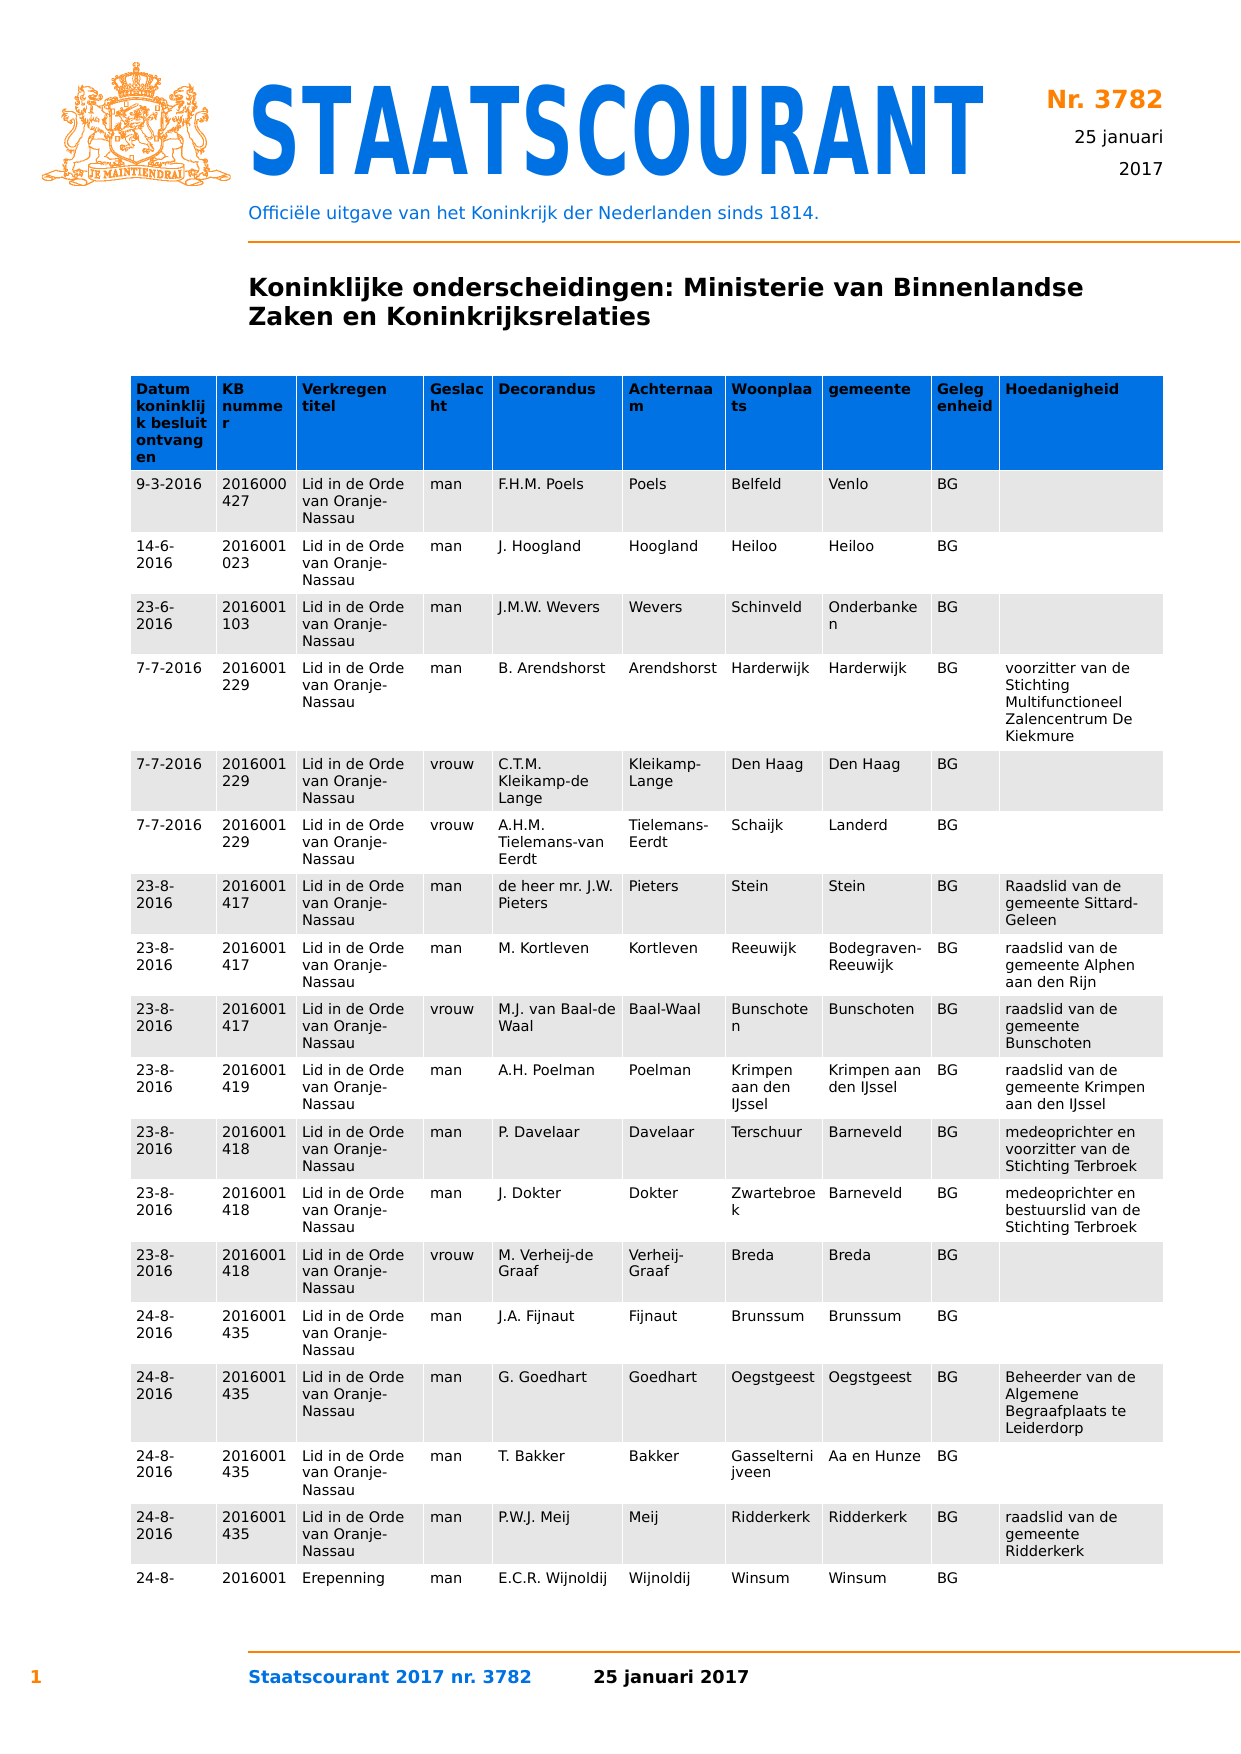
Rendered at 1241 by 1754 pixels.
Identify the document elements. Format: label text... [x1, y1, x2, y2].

table_cell 23-8-2016 [131, 1242, 216, 1302]
table_cell Lid in de Orde van Oranje-Nassau [297, 1058, 423, 1118]
table_cell P.W.J. Meij [493, 1504, 622, 1564]
table_cell Baal-Waal [623, 996, 725, 1057]
table_cell Lid in de Orde van Oranje-Nassau [297, 874, 423, 934]
table_cell M. Kortleven [493, 935, 622, 995]
table_header Decorandus [493, 376, 622, 470]
table_cell Raadslid van de gemeente Sittard-Geleen [1000, 874, 1163, 934]
table_cell Harderwijk [823, 656, 931, 750]
table_cell man [424, 1443, 492, 1503]
table_cell 24-8-2016 [131, 1443, 216, 1503]
table_cell J. Hoogland [493, 533, 622, 593]
table_cell Brunssum [726, 1303, 822, 1363]
table_cell 2016001417 [217, 996, 296, 1057]
table_cell Landerd [823, 812, 931, 872]
table_cell man [424, 1565, 492, 1592]
table_cell Harderwijk [726, 656, 822, 750]
table_cell 23-8-2016 [131, 1180, 216, 1241]
table_cell Beheerder van de Algemene Begraafplaats te Leiderdorp [1000, 1364, 1163, 1442]
table_cell 2016001417 [217, 935, 296, 995]
table_cell BG [932, 1119, 999, 1179]
table_cell A.H.M. Tielemans-van Eerdt [493, 812, 622, 872]
table_cell raadslid van de gemeente Alphen aan den Rijn [1000, 935, 1163, 995]
table_cell Kortleven [623, 935, 725, 995]
table_cell Heiloo [726, 533, 822, 593]
table_cell 2016001 [217, 1565, 296, 1592]
table_cell man [424, 1058, 492, 1118]
table_cell BG [932, 1180, 999, 1241]
table_cell F.H.M. Poels [493, 471, 622, 532]
picture [41, 62, 231, 186]
table_cell Heiloo [823, 533, 931, 593]
table_header Hoedanigheid [1000, 376, 1163, 470]
table_cell Wijnoldij [623, 1565, 725, 1592]
table_cell Brunssum [823, 1303, 931, 1363]
table_cell 2016001435 [217, 1364, 296, 1442]
table_cell [1000, 1242, 1163, 1302]
table_cell 2016001418 [217, 1242, 296, 1302]
table_cell man [424, 1119, 492, 1179]
table_cell Lid in de Orde van Oranje-Nassau [297, 1303, 423, 1363]
table_cell Ridderkerk [823, 1504, 931, 1564]
table_cell 2016001435 [217, 1303, 296, 1363]
table_cell BG [932, 656, 999, 750]
table_cell Tielemans-Eerdt [623, 812, 725, 872]
table_cell Verheij-Graaf [623, 1242, 725, 1302]
table_cell man [424, 533, 492, 593]
table_cell 2016001435 [217, 1504, 296, 1564]
table_cell Pieters [623, 874, 725, 934]
table_cell Venlo [823, 471, 931, 532]
table_cell 23-8-2016 [131, 1058, 216, 1118]
table_cell 24-8-2016 [131, 1364, 216, 1442]
table_cell Den Haag [823, 751, 931, 811]
table_cell 7-7-2016 [131, 812, 216, 872]
table_cell Oegstgeest [823, 1364, 931, 1442]
table_cell man [424, 594, 492, 654]
table_header Geslacht [424, 376, 492, 470]
table_cell 23-8-2016 [131, 996, 216, 1057]
table_cell [1000, 594, 1163, 654]
table_header Datum koninklijk besluit ontvangen [131, 376, 216, 470]
table_cell medeoprichter en bestuurslid van de Stichting Terbroek [1000, 1180, 1163, 1241]
table_cell Oegstgeest [726, 1364, 822, 1442]
table_cell Stein [823, 874, 931, 934]
table_cell medeoprichter en voorzitter van de Stichting Terbroek [1000, 1119, 1163, 1179]
table_header Gelegenheid [932, 376, 999, 470]
table_cell Officiële uitgave van het Koninkrijk der Nederlanden sinds 1814. [248, 203, 1240, 241]
subtitle Koninklijke onderscheidingen: Ministerie van Binnenlandse Zaken en Koninkrijksrelaties [248, 273, 1163, 331]
table_cell Barneveld [823, 1180, 931, 1241]
table_cell 2016001103 [217, 594, 296, 654]
table_cell T. Bakker [493, 1443, 622, 1503]
table_cell BG [932, 935, 999, 995]
table_cell Onderbanken [823, 594, 931, 654]
table_cell Lid in de Orde van Oranje-Nassau [297, 935, 423, 995]
table_cell Erepenning [297, 1565, 423, 1592]
table_cell Lid in de Orde van Oranje-Nassau [297, 1242, 423, 1302]
table_cell BG [932, 533, 999, 593]
table_cell BG [932, 1364, 999, 1442]
table_cell Krimpen aan den IJssel [823, 1058, 931, 1118]
table_cell J.M.W. Wevers [493, 594, 622, 654]
table_cell Barneveld [823, 1119, 931, 1179]
table_cell 2016001229 [217, 656, 296, 750]
table_cell 2016001023 [217, 533, 296, 593]
table_cell 2016001417 [217, 874, 296, 934]
table_cell M.J. van Baal-de Waal [493, 996, 622, 1057]
table_cell man [424, 935, 492, 995]
table_cell BG [932, 1242, 999, 1302]
table_cell [1000, 533, 1163, 593]
table_header Nr. 3782 [998, 62, 1240, 121]
table_cell Lid in de Orde van Oranje-Nassau [297, 812, 423, 872]
table_cell [1000, 751, 1163, 811]
table_cell raadslid van de gemeente Krimpen aan den IJssel [1000, 1058, 1163, 1118]
table_header Achternaam [623, 376, 725, 470]
table_cell M. Verheij-de Graaf [493, 1242, 622, 1302]
table_cell man [424, 1504, 492, 1564]
table_cell 2016001229 [217, 751, 296, 811]
table_cell Lid in de Orde van Oranje-Nassau [297, 594, 423, 654]
table_cell raadslid van de gemeente Ridderkerk [1000, 1504, 1163, 1564]
table_cell 2016000427 [217, 471, 296, 532]
table_cell G. Goedhart [493, 1364, 622, 1442]
table_cell Gasselternijveen [726, 1443, 822, 1503]
table_cell BG [932, 812, 999, 872]
table_cell 9-3-2016 [131, 471, 216, 532]
table_cell vrouw [424, 812, 492, 872]
table_cell Wevers [623, 594, 725, 654]
table_cell Lid in de Orde van Oranje-Nassau [297, 1119, 423, 1179]
table_cell [1000, 1303, 1163, 1363]
table_cell 23-8-2016 [131, 874, 216, 934]
table_cell man [424, 1303, 492, 1363]
table_cell Lid in de Orde van Oranje-Nassau [297, 1443, 423, 1503]
table_cell Aa en Hunze [823, 1443, 931, 1503]
table_cell 2017 [998, 153, 1240, 203]
table_cell BG [932, 874, 999, 934]
table_cell Winsum [726, 1565, 822, 1592]
table_cell Ridderkerk [726, 1504, 822, 1564]
table_header Verkregen titel [297, 376, 423, 470]
table_cell Davelaar [623, 1119, 725, 1179]
table_cell 2016001435 [217, 1443, 296, 1503]
table_cell Bunschoten [823, 996, 931, 1057]
table_cell voorzitter van de Stichting Multifunctioneel Zalencentrum De Kiekmure [1000, 656, 1163, 750]
table_cell BG [932, 996, 999, 1057]
table_cell A.H. Poelman [493, 1058, 622, 1118]
table_cell Krimpen aan den IJssel [726, 1058, 822, 1118]
table_cell de heer mr. J.W. Pieters [493, 874, 622, 934]
table_cell man [424, 1364, 492, 1442]
table_cell Terschuur [726, 1119, 822, 1179]
table_cell 23-8-2016 [131, 935, 216, 995]
table_cell 24-8-2016 [131, 1303, 216, 1363]
table_cell BG [932, 1443, 999, 1503]
table_cell Meij [623, 1504, 725, 1564]
table_cell man [424, 471, 492, 532]
table_cell Hoogland [623, 533, 725, 593]
table_cell 2016001418 [217, 1119, 296, 1179]
table_cell man [424, 1180, 492, 1241]
table_cell 7-7-2016 [131, 656, 216, 750]
table_cell [1000, 471, 1163, 532]
table_cell Dokter [623, 1180, 725, 1241]
table_cell J.A. Fijnaut [493, 1303, 622, 1363]
table_header KB nummer [217, 376, 296, 470]
table_cell Reeuwijk [726, 935, 822, 995]
table_cell man [424, 656, 492, 750]
table_header Woonplaats [726, 376, 822, 470]
table_cell 23-8-2016 [131, 1119, 216, 1179]
table_header gemeente [823, 376, 931, 470]
table_cell BG [932, 1303, 999, 1363]
table_cell C.T.M. Kleikamp-de Lange [493, 751, 622, 811]
table_cell Breda [726, 1242, 822, 1302]
table_header STAATSCOURANT [248, 62, 998, 203]
table_cell Lid in de Orde van Oranje-Nassau [297, 533, 423, 593]
table_cell Bakker [623, 1443, 725, 1503]
table_cell [1000, 812, 1163, 872]
table_cell 14-6-2016 [131, 533, 216, 593]
table_cell BG [932, 471, 999, 532]
table_cell [1000, 1443, 1163, 1503]
table_cell E.C.R. Wijnoldij [493, 1565, 622, 1592]
table_cell Goedhart [623, 1364, 725, 1442]
table_cell BG [932, 1058, 999, 1118]
table_cell 24-8-2016 [131, 1504, 216, 1564]
table_cell Bunschoten [726, 996, 822, 1057]
table_cell BG [932, 751, 999, 811]
table_cell Breda [823, 1242, 931, 1302]
table_cell Schaijk [726, 812, 822, 872]
table_cell Lid in de Orde van Oranje-Nassau [297, 1504, 423, 1564]
table_cell vrouw [424, 1242, 492, 1302]
table_cell P. Davelaar [493, 1119, 622, 1179]
table_cell Lid in de Orde van Oranje-Nassau [297, 1180, 423, 1241]
table_cell Zwartebroek [726, 1180, 822, 1241]
table_cell vrouw [424, 996, 492, 1057]
table_header [25, 62, 248, 241]
table_cell 24-8- [131, 1565, 216, 1592]
table_cell BG [932, 1565, 999, 1592]
table_cell Kleikamp-Lange [623, 751, 725, 811]
table_cell Stein [726, 874, 822, 934]
table_cell raadslid van de gemeente Bunschoten [1000, 996, 1163, 1057]
table_cell vrouw [424, 751, 492, 811]
table_cell BG [932, 594, 999, 654]
table_cell Arendshorst [623, 656, 725, 750]
table_cell BG [932, 1504, 999, 1564]
table_cell 2016001418 [217, 1180, 296, 1241]
table_cell B. Arendshorst [493, 656, 622, 750]
table_cell Winsum [823, 1565, 931, 1592]
table_cell [1000, 1565, 1163, 1592]
table_cell 23-6-2016 [131, 594, 216, 654]
table_cell Den Haag [726, 751, 822, 811]
table_cell Lid in de Orde van Oranje-Nassau [297, 1364, 423, 1442]
table_cell Lid in de Orde van Oranje-Nassau [297, 471, 423, 532]
table_cell Fijnaut [623, 1303, 725, 1363]
table_cell 7-7-2016 [131, 751, 216, 811]
table_cell 2016001229 [217, 812, 296, 872]
table_cell man [424, 874, 492, 934]
table_cell Belfeld [726, 471, 822, 532]
table_cell 25 januari [998, 121, 1240, 153]
table_cell Schinveld [726, 594, 822, 654]
table_cell Lid in de Orde van Oranje-Nassau [297, 996, 423, 1057]
table_cell Bodegraven-Reeuwijk [823, 935, 931, 995]
table_cell Lid in de Orde van Oranje-Nassau [297, 656, 423, 750]
table_cell Lid in de Orde van Oranje-Nassau [297, 751, 423, 811]
table_cell 2016001419 [217, 1058, 296, 1118]
table_cell J. Dokter [493, 1180, 622, 1241]
table_cell Poelman [623, 1058, 725, 1118]
table_cell Poels [623, 471, 725, 532]
